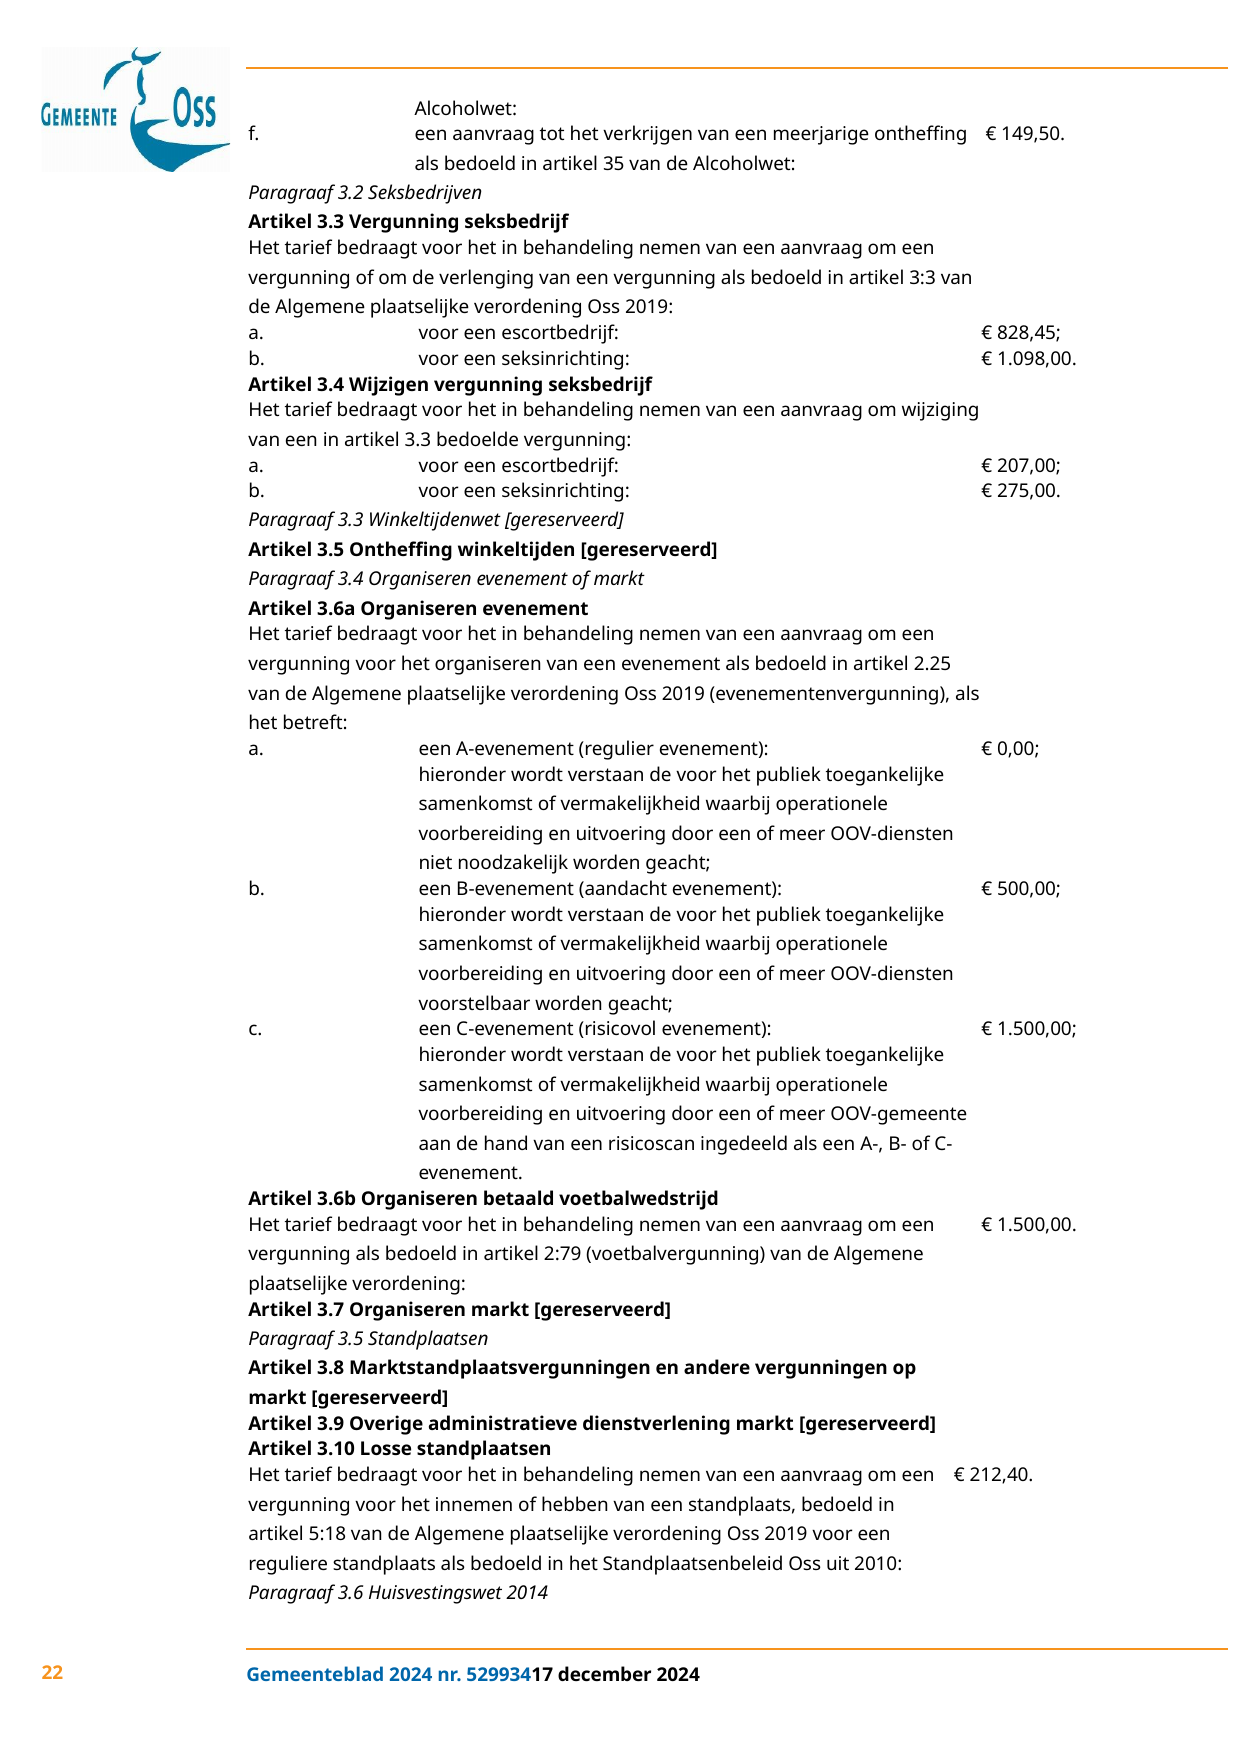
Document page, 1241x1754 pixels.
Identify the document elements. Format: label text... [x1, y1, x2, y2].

table_cell [981, 1041, 1152, 1185]
table_cell Het tarief bedraagt voor het in behandeling nemen van een aanvraag om een vergunning of om de verlenging van een vergunning als bedoeld in artikel 3:3 van de Algemene plaatselijke verordening Oss 2019: [248, 235, 981, 319]
table_header Artikel 3.6a Organiseren evenement [248, 595, 981, 621]
table_cell [981, 621, 1152, 735]
table_cell [954, 1410, 1152, 1436]
table_header Artikel 3.3 Vergunning seksbedrijf [248, 209, 981, 234]
table_cell f. [248, 121, 414, 176]
table_cell € 212,40. [954, 1461, 1152, 1576]
table_header [954, 1355, 1152, 1410]
text Paragraaf 3.3 Winkeltijdenwet [gereserveerd] [248, 507, 1152, 532]
table_cell Artikel 3.4 Wijzigen vergunning seksbedrijf [248, 371, 981, 397]
table_cell Het tarief bedraagt voor het in behandeling nemen van een aanvraag om een vergunning als bedoeld in artikel 2:79 (voetbalvergunning) van de Algemene plaatselijke verordening: [248, 1211, 981, 1296]
table_cell € 1.500,00. [981, 1211, 1152, 1296]
table_cell € 1.098,00. [981, 345, 1152, 371]
text Paragraaf 3.4 Organiseren evenement of markt [248, 565, 1152, 591]
table_cell een aanvraag tot het verkrijgen van een meerjarige ontheffing als bedoeld in artikel 35 van de Alcoholwet: [414, 121, 985, 176]
picture [41, 47, 231, 172]
table_cell c. [248, 1016, 418, 1041]
table_header Artikel 3.8 Marktstandplaatsvergunningen en andere vergunningen op markt [gereserveerd] [248, 1355, 954, 1410]
table_cell b. [248, 345, 418, 371]
table_cell Artikel 3.10 Losse standplaatsen [248, 1436, 954, 1461]
text Paragraaf 3.5 Standplaatsen [248, 1325, 1152, 1351]
table_cell € 275,00. [981, 478, 1152, 503]
table_cell [985, 95, 1152, 121]
table_cell € 828,45; [981, 319, 1152, 345]
table_header [981, 595, 1152, 621]
table_cell [981, 371, 1152, 397]
table_cell voor een escortbedrijf: [418, 452, 981, 478]
table_cell voor een seksinrichting: [418, 478, 981, 503]
table_cell a. [248, 452, 418, 478]
table_cell [248, 901, 418, 1016]
table_cell [981, 1296, 1152, 1322]
table_cell Het tarief bedraagt voor het in behandeling nemen van een aanvraag om een vergunning voor het innemen of hebben van een standplaats, bedoeld in artikel 5:18 van de Algemene plaatselijke verordening Oss 2019 voor een reguliere standplaats als bedoeld in het Standplaatsenbeleid Oss uit 2010: [248, 1461, 954, 1576]
table_cell [248, 761, 418, 875]
table_cell [954, 1436, 1152, 1461]
table_header [981, 209, 1152, 234]
table_cell Alcoholwet: [414, 95, 985, 121]
table_header Artikel 3.5 Ontheffing winkeltijden [gereserveerd] [248, 536, 954, 562]
text Paragraaf 3.2 Seksbedrijven [248, 179, 1152, 205]
table_cell a. [248, 319, 418, 345]
table_cell hieronder wordt verstaan de voor het publiek toegankelijke samenkomst of vermakelijkheid waarbij operationele voorbereiding en uitvoering door een of meer OOV-diensten niet noodzakelijk worden geacht; [418, 761, 981, 875]
table_cell een B-evenement (aandacht evenement): [418, 875, 981, 901]
table_cell Het tarief bedraagt voor het in behandeling nemen van een aanvraag om een vergunning voor het organiseren van een evenement als bedoeld in artikel 2.25 van de Algemene plaatselijke verordening Oss 2019 (evenementenvergunning), als het betreft: [248, 621, 981, 735]
table_cell [981, 761, 1152, 875]
table_cell € 0,00; [981, 735, 1152, 761]
table_cell [981, 397, 1152, 452]
table_header [954, 536, 1152, 562]
table_cell voor een escortbedrijf: [418, 319, 981, 345]
table_cell Het tarief bedraagt voor het in behandeling nemen van een aanvraag om wijziging van een in artikel 3.3 bedoelde vergunning: [248, 397, 981, 452]
table_cell [981, 1185, 1152, 1211]
table_cell een A-evenement (regulier evenement): [418, 735, 981, 761]
table_cell € 207,00; [981, 452, 1152, 478]
table_cell € 500,00; [981, 875, 1152, 901]
table_cell € 149,50. [985, 121, 1152, 176]
table_cell een C-evenement (risicovol evenement): [418, 1016, 981, 1041]
table_cell [248, 1041, 418, 1185]
table_cell Artikel 3.6b Organiseren betaald voetbalwedstrijd [248, 1185, 981, 1211]
table_cell [248, 95, 414, 121]
table_cell b. [248, 478, 418, 503]
table_cell € 1.500,00; [981, 1016, 1152, 1041]
table_cell [981, 235, 1152, 319]
table_cell hieronder wordt verstaan de voor het publiek toegankelijke samenkomst of vermakelijkheid waarbij operationele voorbereiding en uitvoering door een of meer OOV-gemeente aan de hand van een risicoscan ingedeeld als een A-, B- of C-evenement. [418, 1041, 981, 1185]
table_cell b. [248, 875, 418, 901]
table_cell Artikel 3.7 Organiseren markt [gereserveerd] [248, 1296, 981, 1322]
table_cell a. [248, 735, 418, 761]
table_cell [981, 901, 1152, 1016]
table_cell hieronder wordt verstaan de voor het publiek toegankelijke samenkomst of vermakelijkheid waarbij operationele voorbereiding en uitvoering door een of meer OOV-diensten voorstelbaar worden geacht; [418, 901, 981, 1016]
table_cell voor een seksinrichting: [418, 345, 981, 371]
text Paragraaf 3.6 Huisvestingswet 2014 [248, 1579, 1152, 1605]
table_cell Artikel 3.9 Overige administratieve dienstverlening markt [gereserveerd] [248, 1410, 954, 1436]
